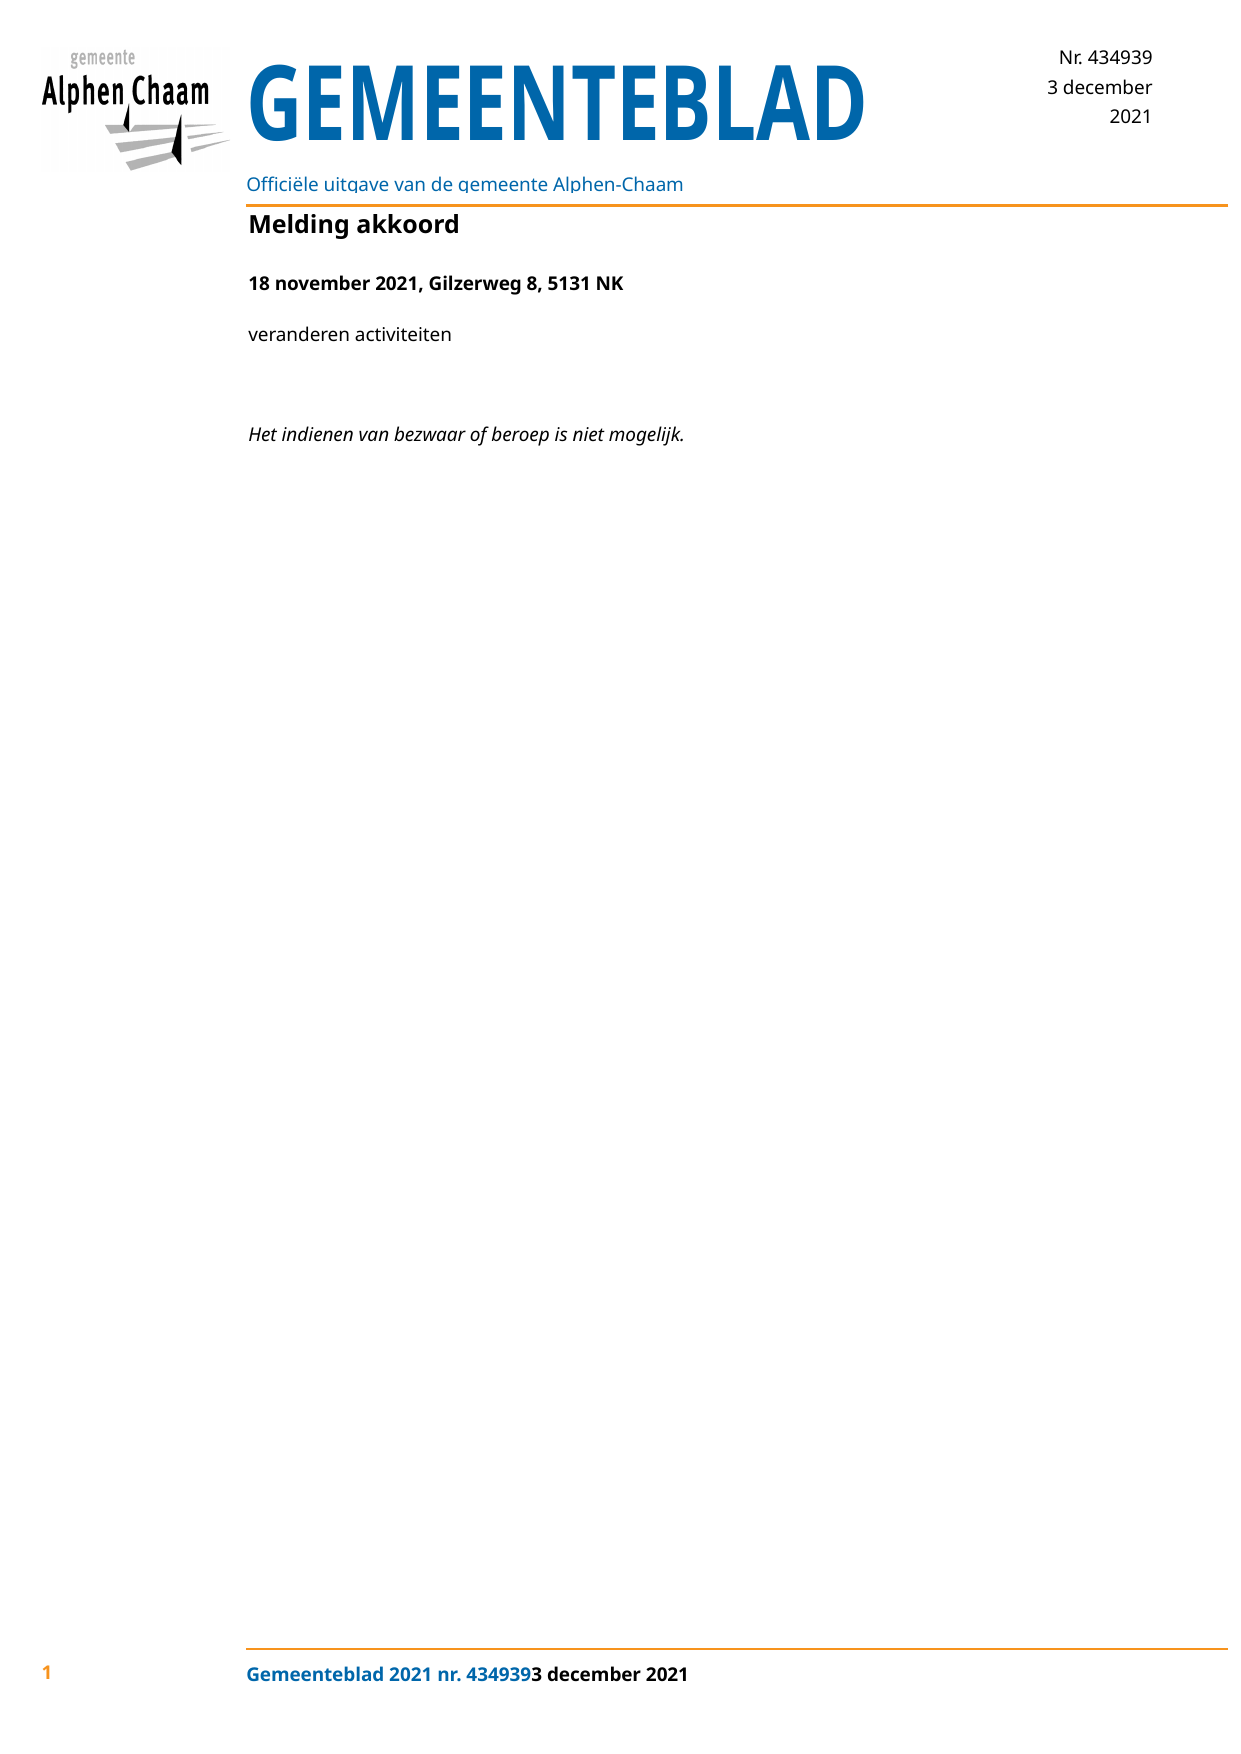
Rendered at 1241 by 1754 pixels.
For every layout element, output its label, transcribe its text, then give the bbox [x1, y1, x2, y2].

text veranderen activiteiten [248, 321, 1152, 346]
text 18 november 2021, Gilzerweg 8, 5131 NK [248, 270, 1152, 296]
text Het indienen van bezwaar of beroep is niet mogelijk. [248, 422, 1152, 447]
text Melding akkoord [248, 207, 1152, 241]
picture [41, 47, 231, 172]
